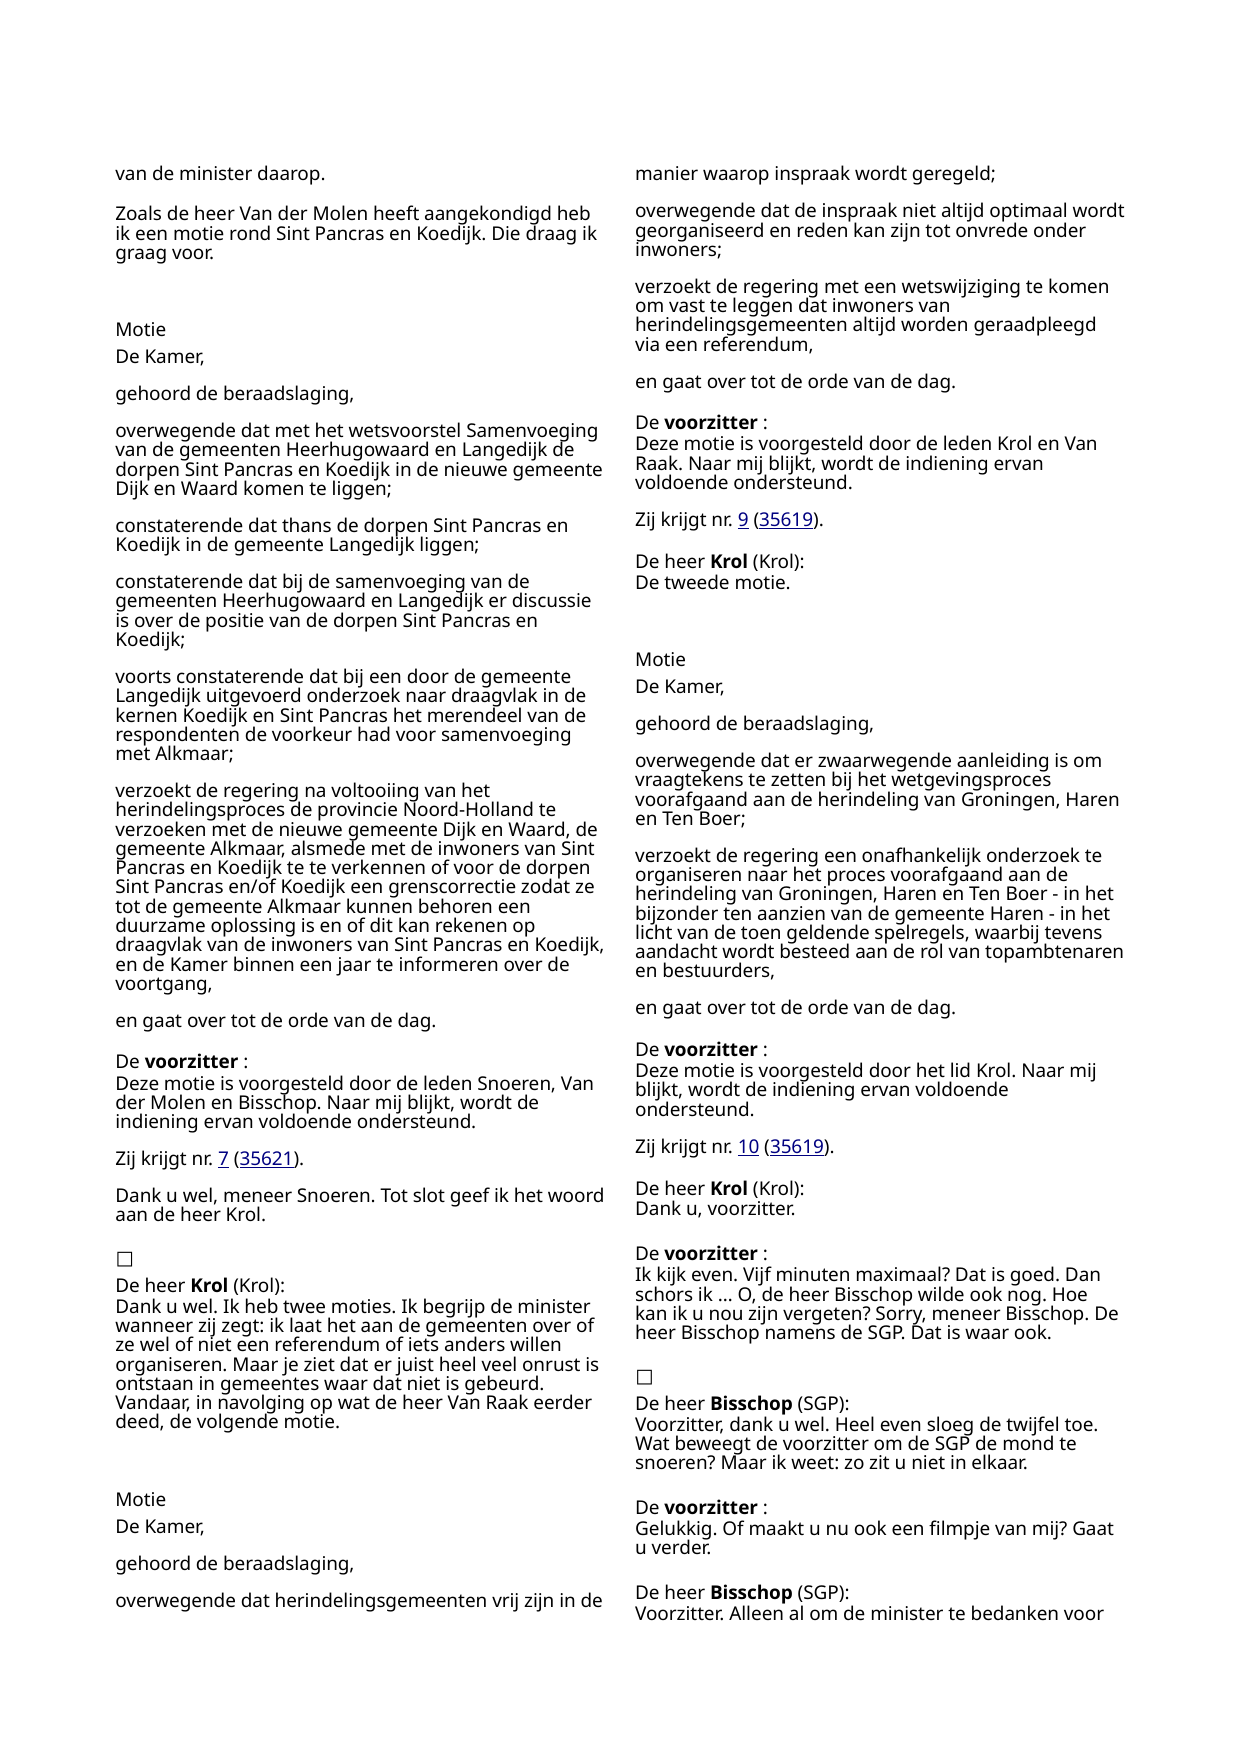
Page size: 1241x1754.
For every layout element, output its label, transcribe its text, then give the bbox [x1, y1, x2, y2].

text De Kamer, [115, 1518, 605, 1537]
text manier waarop inspraak wordt geregeld; [635, 165, 1125, 184]
text gehoord de beraadslaging, [115, 1555, 605, 1574]
text Voorzitter. Alleen al om de minister te bedanken voor [635, 1605, 1125, 1624]
text ⬜ [115, 1246, 605, 1272]
text verzoekt de regering met een wetswijziging te komen om vast te leggen dat inwoners van herindelingsgemeenten altijd worden geraadpleegd via een referendum, [635, 278, 1125, 355]
text overwegende dat de inspraak niet altijd optimaal wordt georganiseerd en reden kan zijn tot onvrede onder inwoners; [635, 202, 1125, 260]
text De tweede motie. [635, 574, 1125, 593]
text van de minister daarop. [115, 165, 605, 184]
text ⬜ [635, 1364, 1125, 1390]
text constaterende dat thans de dorpen Sint Pancras en Koedijk in de gemeente Langedijk liggen; [115, 517, 605, 556]
text Dank u wel. Ik heb twee moties. Ik begrijp de minister wanneer zij zegt: ik laat het aan de gemeenten over of ze wel of niet een referendum of iets anders willen organiseren. Maar je ziet dat er juist heel veel onrust is ontstaan in gemeentes waar dat niet is gebeurd. Vandaar, in navolging op wat de heer Van Raak eerder deed, de volgende motie. [115, 1298, 605, 1433]
text De heer Bisschop (SGP): [635, 1390, 1125, 1416]
text verzoekt de regering na voltooiing van het herindelingsproces de provincie Noord-Holland te verzoeken met de nieuwe gemeente Dijk en Waard, de gemeente Alkmaar, alsmede met de inwoners van Sint Pancras en Koedijk te te verkennen of voor de dorpen Sint Pancras en/of Koedijk een grenscorrectie zodat ze tot de gemeente Alkmaar kunnen behoren een duurzame oplossing is en of dit kan rekenen op draagvlak van de inwoners van Sint Pancras en Koedijk, en de Kamer binnen een jaar te informeren over de voortgang, [115, 782, 605, 994]
text De Kamer, [115, 348, 605, 367]
text De heer Krol (Krol): [635, 1175, 1125, 1200]
text De voorzitter : [635, 1241, 1125, 1266]
text De voorzitter : [635, 409, 1125, 435]
text en gaat over tot de orde van de dag. [115, 1012, 605, 1031]
text Deze motie is voorgesteld door het lid Krol. Naar mij blijkt, wordt de indiening ervan voldoende ondersteund. [635, 1062, 1125, 1120]
text Motie [115, 1486, 605, 1512]
text voorts constaterende dat bij een door de gemeente Langedijk uitgevoerd onderzoek naar draagvlak in de kernen Koedijk en Sint Pancras het merendeel van de respondenten de voorkeur had voor samenvoeging met Alkmaar; [115, 668, 605, 764]
text en gaat over tot de orde van de dag. [635, 373, 1125, 392]
text Deze motie is voorgesteld door de leden Snoeren, Van der Molen en Bisschop. Naar mij blijkt, wordt de indiening ervan voldoende ondersteund. [115, 1074, 605, 1132]
text De heer Bisschop (SGP): [635, 1579, 1125, 1605]
text gehoord de beraadslaging, [635, 715, 1125, 734]
text Gelukkig. Of maakt u nu ook een filmpje van mij? Gaat u verder. [635, 1520, 1125, 1558]
text overwegende dat er zwaarwegende aanleiding is om vraagtekens te zetten bij het wetgevingsproces voorafgaand aan de herindeling van Groningen, Haren en Ten Boer; [635, 752, 1125, 829]
text Deze motie is voorgesteld door de leden Krol en Van Raak. Naar mij blijkt, wordt de indiening ervan voldoende ondersteund. [635, 435, 1125, 493]
text De voorzitter : [635, 1494, 1125, 1520]
text Zoals de heer Van der Molen heeft aangekondigd heb ik een motie rond Sint Pancras en Koedijk. Die draag ik graag voor. [115, 205, 605, 263]
text Zij krijgt nr. 10 (35619). [635, 1138, 1125, 1157]
text De voorzitter : [635, 1036, 1125, 1062]
text De voorzitter : [115, 1049, 605, 1074]
text en gaat over tot de orde van de dag. [635, 999, 1125, 1019]
text overwegende dat herindelingsgemeenten vrij zijn in de [115, 1592, 605, 1611]
text De Kamer, [635, 678, 1125, 697]
text Zij krijgt nr. 7 (35621). [115, 1150, 605, 1169]
text Voorzitter, dank u wel. Heel even sloeg de twijfel toe. Wat beweegt de voorzitter om de SGP de mond te snoeren? Maar ik weet: zo zit u niet in elkaar. [635, 1416, 1125, 1473]
text Motie [635, 646, 1125, 672]
text gehoord de beraadslaging, [115, 385, 605, 404]
text constaterende dat bij de samenvoeging van de gemeenten Heerhugowaard en Langedijk er discussie is over de positie van de dorpen Sint Pancras en Koedijk; [115, 573, 605, 650]
text Zij krijgt nr. 9 (35619). [635, 511, 1125, 530]
text Dank u, voorzitter. [635, 1200, 1125, 1220]
text overwegende dat met het wetsvoorstel Samenvoeging van de gemeenten Heerhugowaard en Langedijk de dorpen Sint Pancras en Koedijk in de nieuwe gemeente Dijk en Waard komen te liggen; [115, 422, 605, 499]
text De heer Krol (Krol): [635, 548, 1125, 574]
text Ik kijk even. Vijf minuten maximaal? Dat is goed. Dan schors ik … O, de heer Bisschop wilde ook nog. Hoe kan ik u nou zijn vergeten? Sorry, meneer Bisschop. De heer Bisschop namens de SGP. Dat is waar ook. [635, 1266, 1125, 1343]
text Motie [115, 317, 605, 342]
text De heer Krol (Krol): [115, 1272, 605, 1298]
text verzoekt de regering een onafhankelijk onderzoek te organiseren naar het proces voorafgaand aan de herindeling van Groningen, Haren en Ten Boer - in het bijzonder ten aanzien van de gemeente Haren - in het licht van de toen geldende spelregels, waarbij tevens aandacht wordt besteed aan de rol van topambtenaren en bestuurders, [635, 847, 1125, 982]
text Dank u wel, meneer Snoeren. Tot slot geef ik het woord aan de heer Krol. [115, 1187, 605, 1226]
